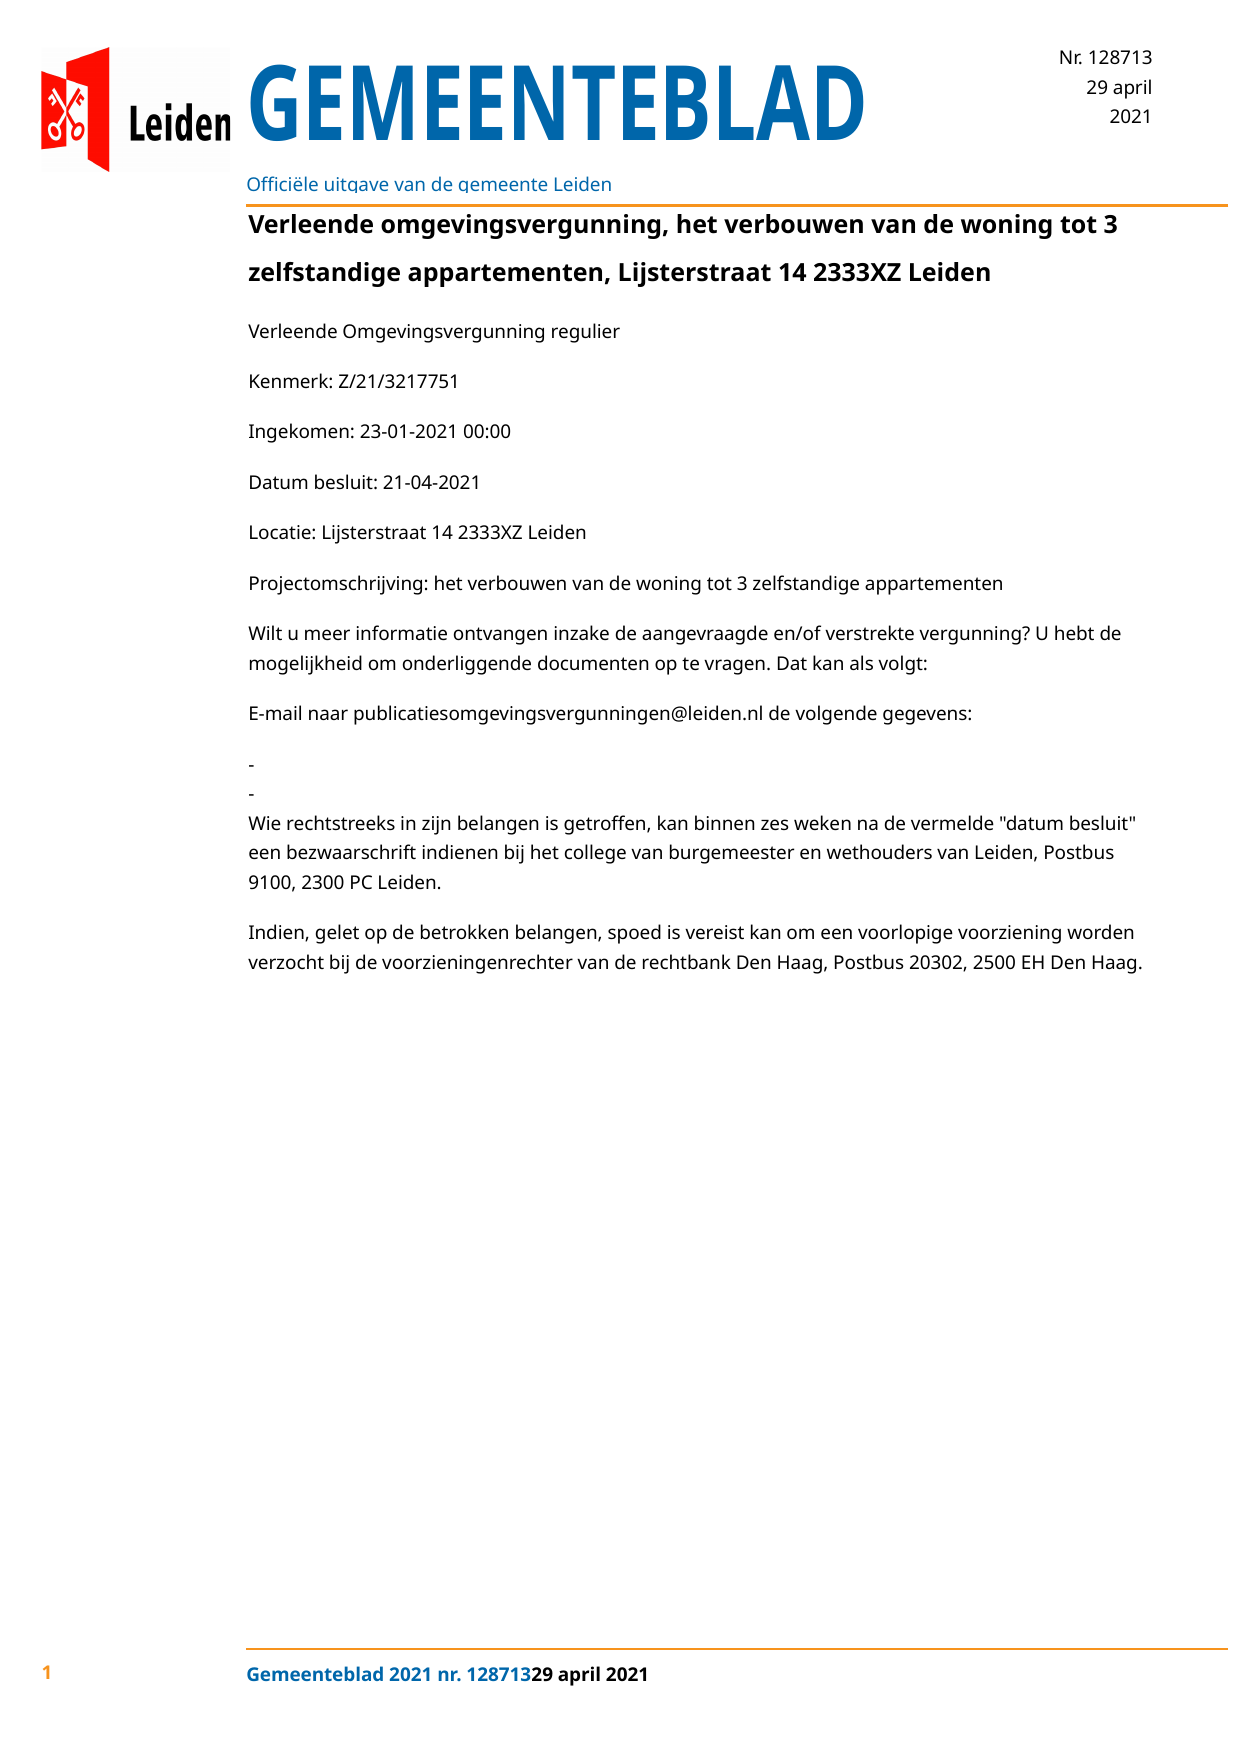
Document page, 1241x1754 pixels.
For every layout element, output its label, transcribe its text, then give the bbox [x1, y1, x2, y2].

text Wie rechtstreeks in zijn belangen is getroffen, kan binnen zes weken na de vermelde "datum besluit" een bezwaarschrift indienen bij het college van burgemeester en wethouders van Leiden, Postbus 9100, 2300 PC Leiden. [248, 810, 1152, 895]
text Projectomschrijving: het verbouwen van de woning tot 3 zelfstandige appartementen [248, 570, 1152, 596]
text Locatie: Lijsterstraat 14 2333XZ Leiden [248, 519, 1152, 545]
text Verleende Omgevingsvergunning regulier [248, 318, 1152, 344]
text Verleende omgevingsvergunning, het verbouwen van de woning tot 3 zelfstandige appartementen, Lijsterstraat 14 2333XZ Leiden [248, 207, 1152, 288]
text Ingekomen: 23-01-2021 00:00 [248, 419, 1152, 444]
text Indien, gelet op de betrokken belangen, spoed is vereist kan om een voorlopige voorziening worden verzocht bij de voorzieningenrechter van de rechtbank Den Haag, Postbus 20302, 2500 EH Den Haag. [248, 919, 1152, 975]
text Wilt u meer informatie ontvangen inzake de aangevraagde en/of verstrekte vergunning? U hebt de mogelijkheid om onderliggende documenten op te vragen. Dat kan als volgt: [248, 620, 1152, 676]
text Kenmerk: Z/21/3217751 [248, 368, 1152, 394]
picture [41, 47, 231, 172]
text Datum besluit: 21-04-2021 [248, 469, 1152, 495]
text E-mail naar publicatiesomgevingsvergunningen@leiden.nl de volgende gegevens: [248, 700, 1152, 726]
